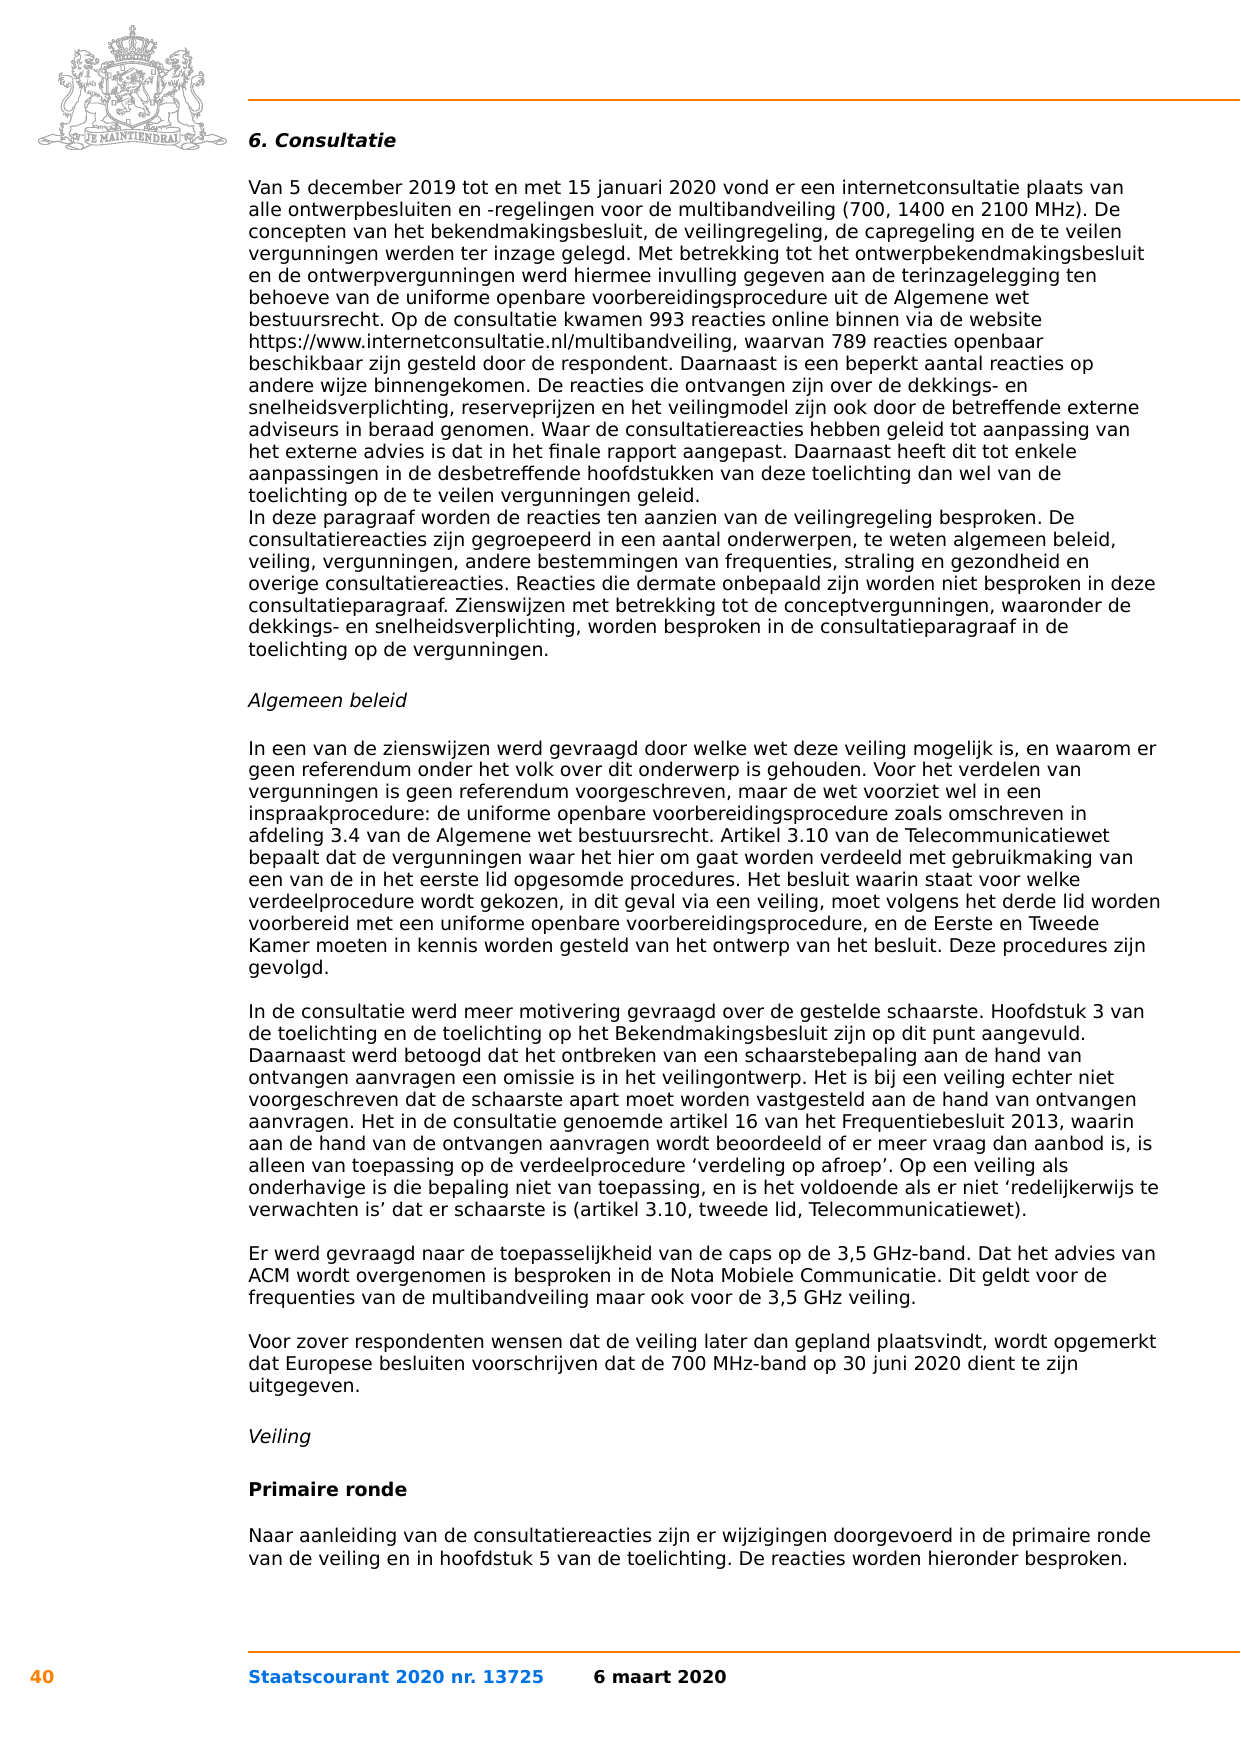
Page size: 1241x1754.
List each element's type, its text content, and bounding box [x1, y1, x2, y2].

text In een van de zienswijzen werd gevraagd door welke wet deze veiling mogelijk is, en waarom er geen referendum onder het volk over dit onderwerp is gehouden. Voor het verdelen van vergunningen is geen referendum voorgeschreven, maar de wet voorziet wel in een inspraakprocedure: de uniforme openbare voorbereidingsprocedure zoals omschreven in afdeling 3.4 van de Algemene wet bestuursrecht. Artikel 3.10 van de Telecommunicatiewet bepaalt dat de vergunningen waar het hier om gaat worden verdeeld met gebruikmaking van een van de in het eerste lid opgesomde procedures. Het besluit waarin staat voor welke verdeelprocedure wordt gekozen, in dit geval via een veiling, moet volgens het derde lid worden voorbereid met een uniforme openbare voorbereidingsprocedure, en de Eerste en Tweede Kamer moeten in kennis worden gesteld van het ontwerp van het besluit. Deze procedures zijn gevolgd. [248, 737, 1163, 979]
subtitle Veiling [248, 1426, 1163, 1448]
text Er werd gevraagd naar de toepasselijkheid van de caps op de 3,5 GHz-band. Dat het advies van ACM wordt overgenomen is besproken in de Nota Mobiele Communicatie. Dit geldt voor de frequenties van de multibandveiling maar ook voor de 3,5 GHz veiling. [248, 1243, 1163, 1309]
subtitle 6. Consultatie [248, 130, 1163, 152]
text Van 5 december 2019 tot en met 15 januari 2020 vond er een internetconsultatie plaats van alle ontwerpbesluiten en -regelingen voor de multibandveiling (700, 1400 en 2100 MHz). De concepten van het bekendmakingsbesluit, de veilingregeling, de capregeling en de te veilen vergunningen werden ter inzage gelegd. Met betrekking tot het ontwerpbekendmakingsbesluit en de ontwerpvergunningen werd hiermee invulling gegeven aan de terinzagelegging ten behoeve van de uniforme openbare voorbereidingsprocedure uit de Algemene wet bestuursrecht. Op de consultatie kwamen 993 reacties online binnen via de website https://www.internetconsultatie.nl/multibandveiling, waarvan 789 reacties openbaar beschikbaar zijn gesteld door de respondent. Daarnaast is een beperkt aantal reacties op andere wijze binnengekomen. De reacties die ontvangen zijn over de dekkings- en snelheidsverplichting, reserveprijzen en het veilingmodel zijn ook door de betreffende externe adviseurs in beraad genomen. Waar de consultatiereacties hebben geleid tot aanpassing van het externe advies is dat in het finale rapport aangepast. Daarnaast heeft dit tot enkele aanpassingen in de desbetreffende hoofdstukken van deze toelichting dan wel van de toelichting op de te veilen vergunningen geleid. [248, 177, 1163, 507]
text In deze paragraaf worden de reacties ten aanzien van de veilingregeling besproken. De consultatiereacties zijn gegroepeerd in een aantal onderwerpen, te weten algemeen beleid, veiling, vergunningen, andere bestemmingen van frequenties, straling en gezondheid en overige consultatiereacties. Reacties die dermate onbepaald zijn worden niet besproken in deze consultatieparagraaf. Zienswijzen met betrekking tot de conceptvergunningen, waaronder de dekkings- en snelheidsverplichting, worden besproken in de consultatieparagraaf in de toelichting op de vergunningen. [248, 507, 1163, 660]
text Naar aanleiding van de consultatiereacties zijn er wijzigingen doorgevoerd in de primaire ronde van de veiling en in hoofdstuk 5 van de toelichting. De reacties worden hieronder besproken. [248, 1525, 1163, 1569]
text In de consultatie werd meer motivering gevraagd over de gestelde schaarste. Hoofdstuk 3 van de toelichting en de toelichting op het Bekendmakingsbesluit zijn op dit punt aangevuld. Daarnaast werd betoogd dat het ontbreken van een schaarstebepaling aan de hand van ontvangen aanvragen een omissie is in het veilingontwerp. Het is bij een veiling echter niet voorgeschreven dat de schaarste apart moet worden vastgesteld aan de hand van ontvangen aanvragen. Het in de consultatie genoemde artikel 16 van het Frequentiebesluit 2013, waarin aan de hand van de ontvangen aanvragen wordt beoordeeld of er meer vraag dan aanbod is, is alleen van toepassing op de verdeelprocedure ‘verdeling op afroep’. Op een veiling als onderhavige is die bepaling niet van toepassing, en is het voldoende als er niet ‘redelijkerwijs te verwachten is’ dat er schaarste is (artikel 3.10, tweede lid, Telecommunicatiewet). [248, 1001, 1163, 1221]
picture [38, 25, 227, 150]
subtitle Primaire ronde [248, 1478, 1163, 1500]
text Voor zover respondenten wensen dat de veiling later dan gepland plaatsvindt, wordt opgemerkt dat Europese besluiten voorschrijven dat de 700 MHz-band op 30 juni 2020 dient te zijn uitgegeven. [248, 1331, 1163, 1396]
subtitle Algemeen beleid [248, 690, 1163, 712]
